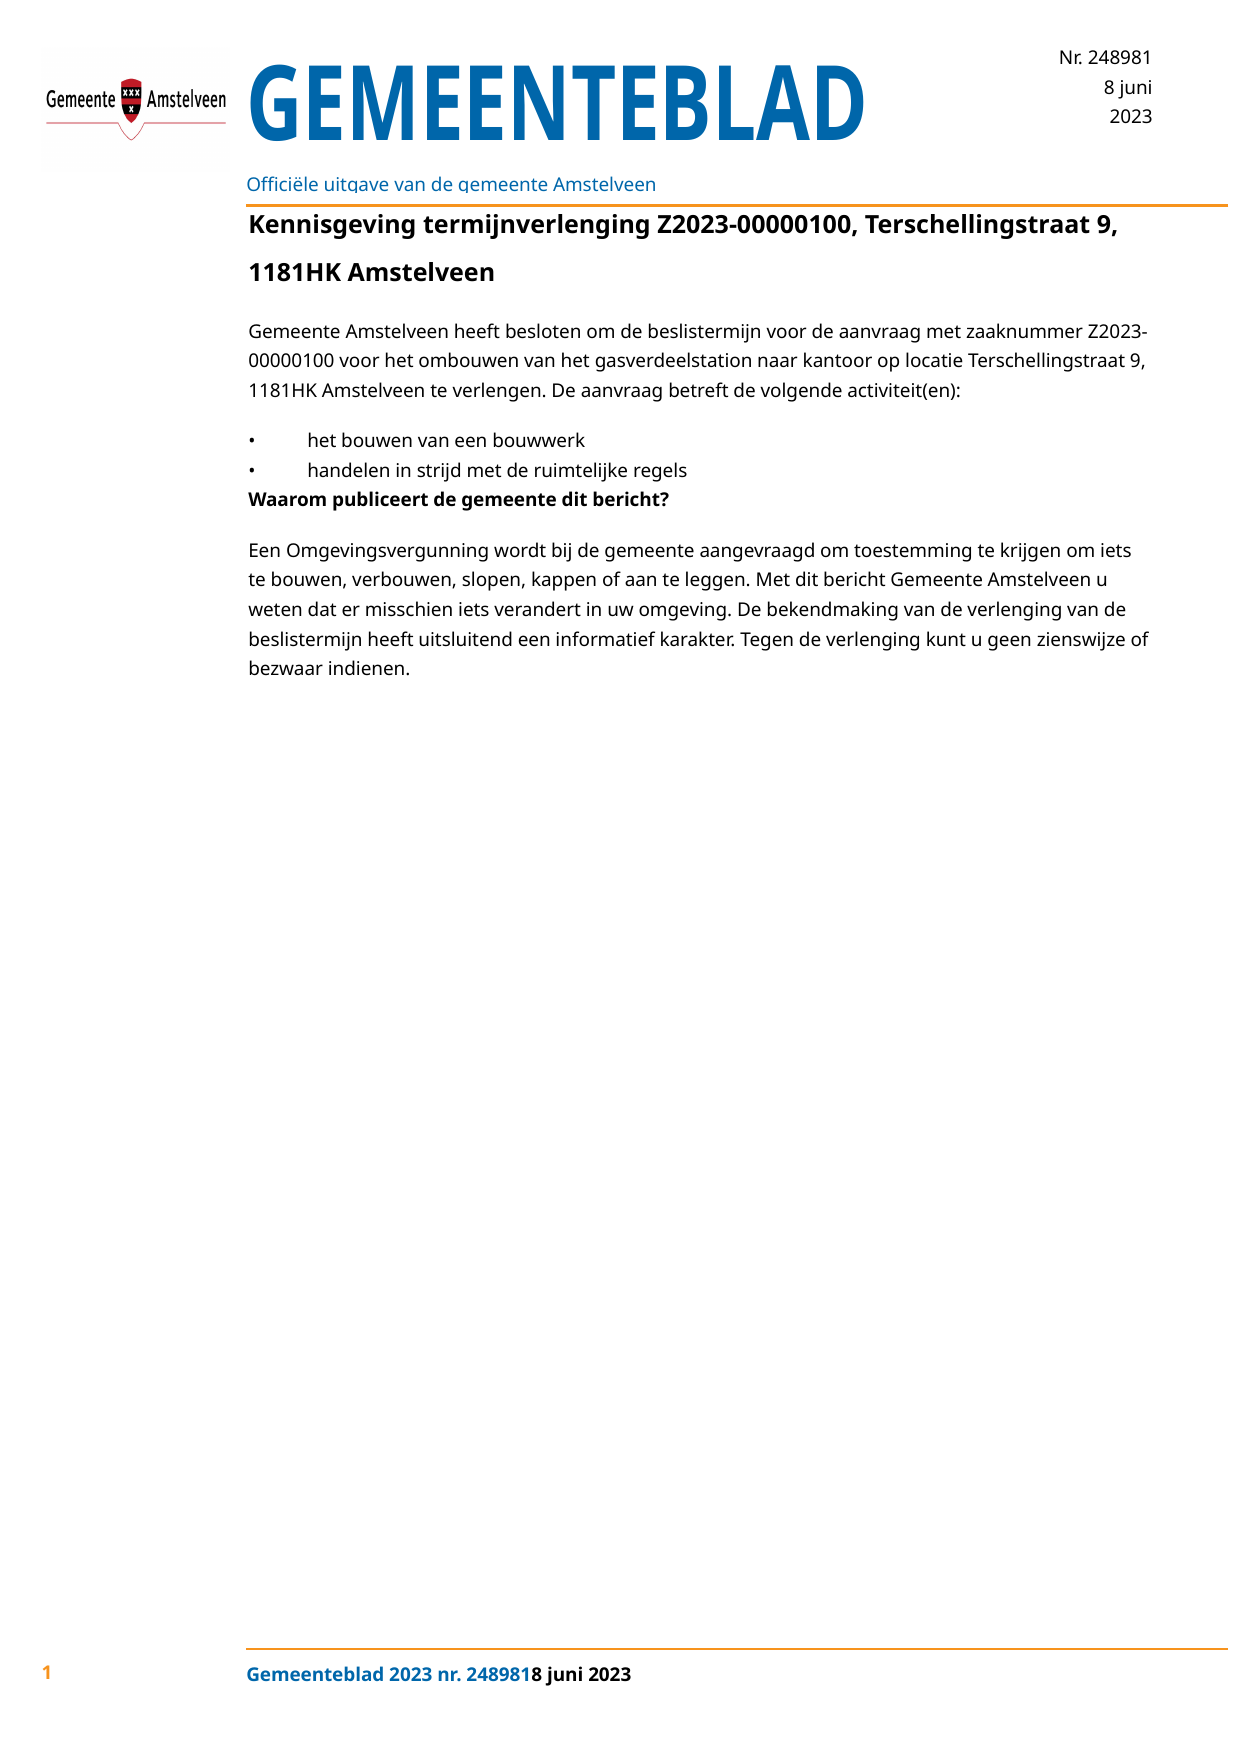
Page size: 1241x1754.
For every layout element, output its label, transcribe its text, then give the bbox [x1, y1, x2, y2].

list het bouwen van een bouwwerk [248, 427, 1152, 453]
text Een Omgevingsvergunning wordt bij de gemeente aangevraagd om toestemming te krijgen om iets te bouwen, verbouwen, slopen, kappen of aan te leggen. Met dit bericht Gemeente Amstelveen u weten dat er misschien iets verandert in uw omgeving. De bekendmaking van de verlenging van de beslistermijn heeft uitsluitend een informatief karakter. Tegen de verlenging kunt u geen zienswijze of bezwaar indienen. [248, 537, 1152, 681]
picture [41, 47, 231, 172]
text Gemeente Amstelveen heeft besloten om de beslistermijn voor de aanvraag met zaaknummer Z2023-00000100 voor het ombouwen van het gasverdeelstation naar kantoor op locatie Terschellingstraat 9, 1181HK Amstelveen te verlengen. De aanvraag betreft de volgende activiteit(en): [248, 318, 1152, 403]
text Kennisgeving termijnverlenging Z2023-00000100, Terschellingstraat 9, 1181HK Amstelveen [248, 207, 1152, 288]
text Waarom publiceert de gemeente dit bericht? [248, 487, 1152, 512]
list handelen in strijd met de ruimtelijke regels [248, 457, 1152, 483]
